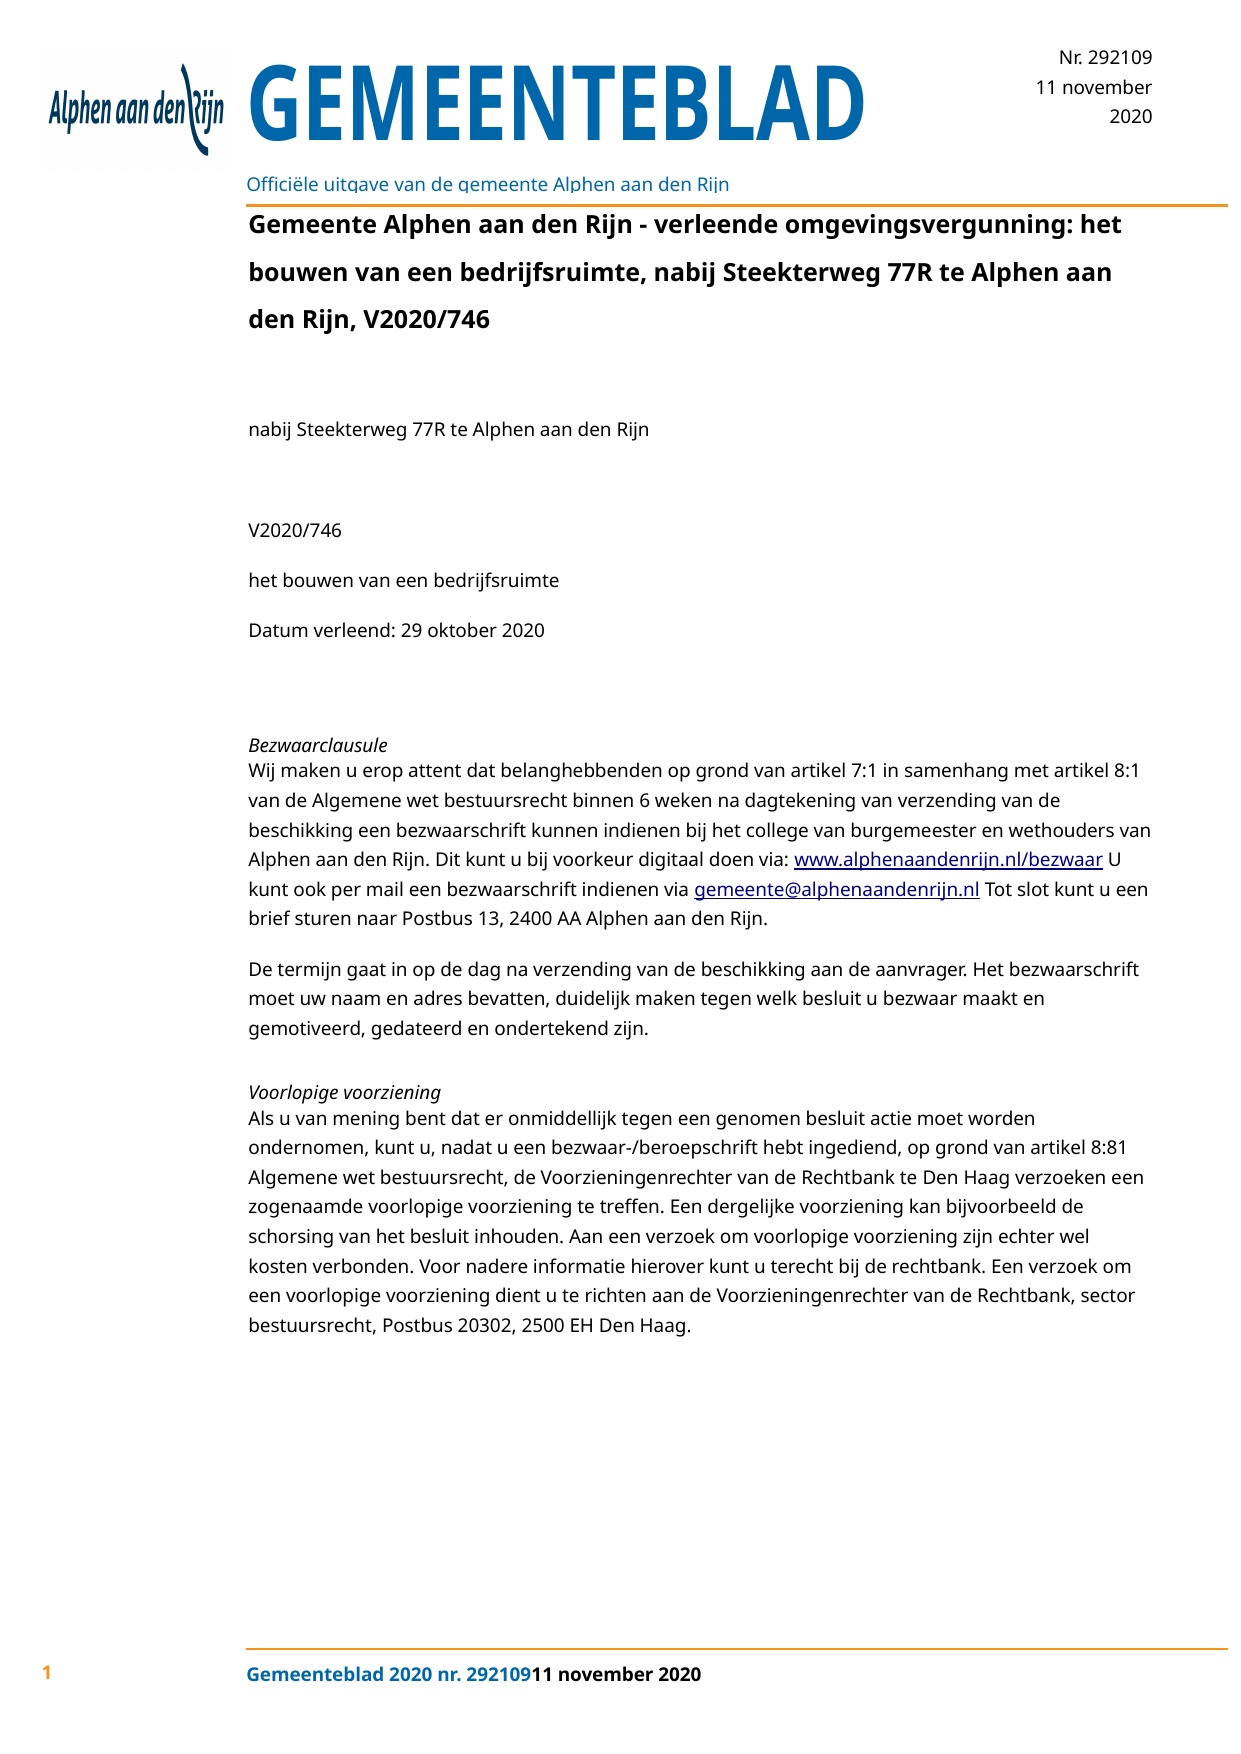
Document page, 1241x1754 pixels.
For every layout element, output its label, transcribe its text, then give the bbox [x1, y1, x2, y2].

text V2020/746 [248, 517, 1152, 542]
text het bouwen van een bedrijfsruimte [248, 567, 1152, 593]
text Als u van mening bent dat er onmiddellijk tegen een genomen besluit actie moet worden ondernomen, kunt u, nadat u een bezwaar-/beroepschrift hebt ingediend, op grond van artikel 8:81 Algemene wet bestuursrecht, de Voorzieningenrechter van de Rechtbank te Den Haag verzoeken een zogenaamde voorlopige voorziening te treffen. Een dergelijke voorziening kan bijvoorbeeld de schorsing van het besluit inhouden. Aan een verzoek om voorlopige voorziening zijn echter wel kosten verbonden. Voor nadere informatie hierover kunt u terecht bij de rechtbank. Een verzoek om een voorlopige voorziening dient u te richten aan de Voorzieningenrechter van de Rechtbank, sector bestuursrecht, Postbus 20302, 2500 EH Den Haag. [248, 1105, 1152, 1338]
text Gemeente Alphen aan den Rijn - verleende omgevingsvergunning: het bouwen van een bedrijfsruimte, nabij Steekterweg 77R te Alphen aan den Rijn, V2020/746 [248, 207, 1152, 336]
text De termijn gaat in op de dag na verzending van de beschikking aan de aanvrager. Het bezwaarschrift moet uw naam en adres bevatten, duidelijk maken tegen welk besluit u bezwaar maakt en gemotiveerd, gedateerd en ondertekend zijn. [248, 956, 1152, 1041]
text nabij Steekterweg 77R te Alphen aan den Rijn [248, 416, 1152, 442]
text Wij maken u erop attent dat belanghebbenden op grond van artikel 7:1 in samenhang met artikel 8:1 van de Algemene wet bestuursrecht binnen 6 weken na dagtekening van verzending van de beschikking een bezwaarschrift kunnen indienen bij het college van burgemeester en wethouders van Alphen aan den Rijn. Dit kunt u bij voorkeur digitaal doen via: www.alphenaandenrijn.nl/bezwaar U kunt ook per mail een bezwaarschrift indienen via gemeente@alphenaandenrijn.nl Tot slot kunt u een brief sturen naar Postbus 13, 2400 AA Alphen aan den Rijn. [248, 758, 1152, 931]
text Datum verleend: 29 oktober 2020 [248, 618, 1152, 643]
picture [41, 47, 231, 172]
text Voorlopige voorziening [248, 1079, 1152, 1105]
text Bezwaarclausule [248, 732, 1152, 758]
